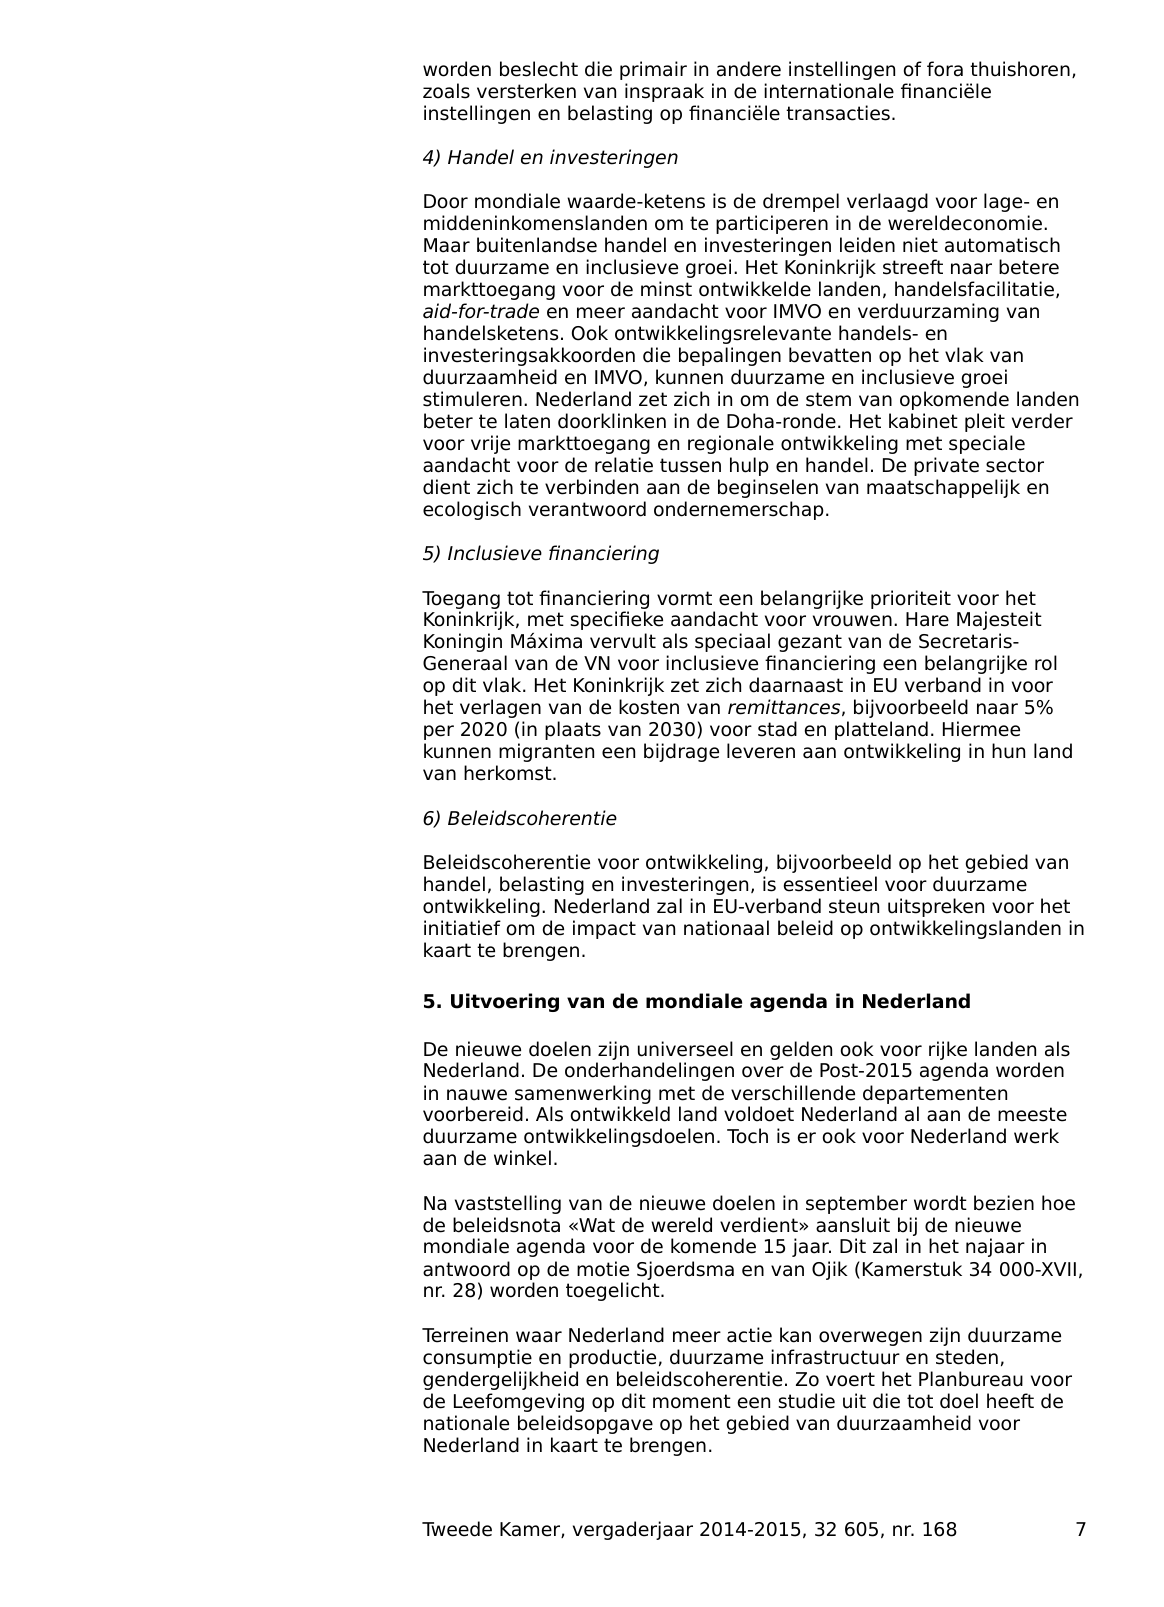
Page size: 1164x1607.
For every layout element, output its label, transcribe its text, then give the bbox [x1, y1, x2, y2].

text Door mondiale waarde-ketens is de drempel verlaagd voor lage- en middeninkomenslanden om te participeren in de wereldeconomie. Maar buitenlandse handel en investeringen leiden niet automatisch tot duurzame en inclusieve groei. Het Koninkrijk streeft naar betere markttoegang voor de minst ontwikkelde landen, handelsfacilitatie, aid-for-trade en meer aandacht voor IMVO en verduurzaming van handelsketens. Ook ontwikkelingsrelevante handels- en investeringsakkoorden die bepalingen bevatten op het vlak van duurzaamheid en IMVO, kunnen duurzame en inclusieve groei stimuleren. Nederland zet zich in om de stem van opkomende landen beter te laten doorklinken in de Doha-ronde. Het kabinet pleit verder voor vrije markttoegang en regionale ontwikkeling met speciale aandacht voor de relatie tussen hulp en handel. De private sector dient zich te verbinden aan de beginselen van maatschappelijk en ecologisch verantwoord ondernemerschap. [422, 191, 1087, 521]
subtitle 6) Beleidscoherentie [422, 807, 1087, 829]
text Na vaststelling van de nieuwe doelen in september wordt bezien hoe de beleidsnota «Wat de wereld verdient» aansluit bij de nieuwe mondiale agenda voor de komende 15 jaar. Dit zal in het najaar in antwoord op de motie Sjoerdsma en van Ojik (Kamerstuk 34 000-XVII, nr. 28) worden toegelicht. [422, 1192, 1087, 1302]
subtitle 5) Inclusieve financiering [422, 543, 1087, 565]
text Toegang tot financiering vormt een belangrijke prioriteit voor het Koninkrijk, met specifieke aandacht voor vrouwen. Hare Majesteit Koningin Máxima vervult als speciaal gezant van de Secretaris-Generaal van de VN voor inclusieve financiering een belangrijke rol op dit vlak. Het Koninkrijk zet zich daarnaast in EU verband in voor het verlagen van de kosten van remittances, bijvoorbeeld naar 5% per 2020 (in plaats van 2030) voor stad en platteland. Hiermee kunnen migranten een bijdrage leveren aan ontwikkeling in hun land van herkomst. [422, 587, 1087, 785]
subtitle 5. Uitvoering van de mondiale agenda in Nederland [422, 991, 1087, 1013]
text Terreinen waar Nederland meer actie kan overwegen zijn duurzame consumptie en productie, duurzame infrastructuur en steden, gendergelijkheid en beleidscoherentie. Zo voert het Planbureau voor de Leefomgeving op dit moment een studie uit die tot doel heeft de nationale beleidsopgave op het gebied van duurzaamheid voor Nederland in kaart te brengen. [422, 1324, 1087, 1456]
text worden beslecht die primair in andere instellingen of fora thuishoren, zoals versterken van inspraak in de internationale financiële instellingen en belasting op financiële transacties. [422, 59, 1087, 125]
text De nieuwe doelen zijn universeel en gelden ook voor rijke landen als Nederland. De onderhandelingen over de Post-2015 agenda worden in nauwe samenwerking met de verschillende departementen voorbereid. Als ontwikkeld land voldoet Nederland al aan de meeste duurzame ontwikkelingsdoelen. Toch is er ook voor Nederland werk aan de winkel. [422, 1038, 1087, 1170]
subtitle 4) Handel en investeringen [422, 147, 1087, 169]
text Beleidscoherentie voor ontwikkeling, bijvoorbeeld op het gebied van handel, belasting en investeringen, is essentieel voor duurzame ontwikkeling. Nederland zal in EU-verband steun uitspreken voor het initiatief om de impact van nationaal beleid op ontwikkelingslanden in kaart te brengen. [422, 852, 1087, 961]
